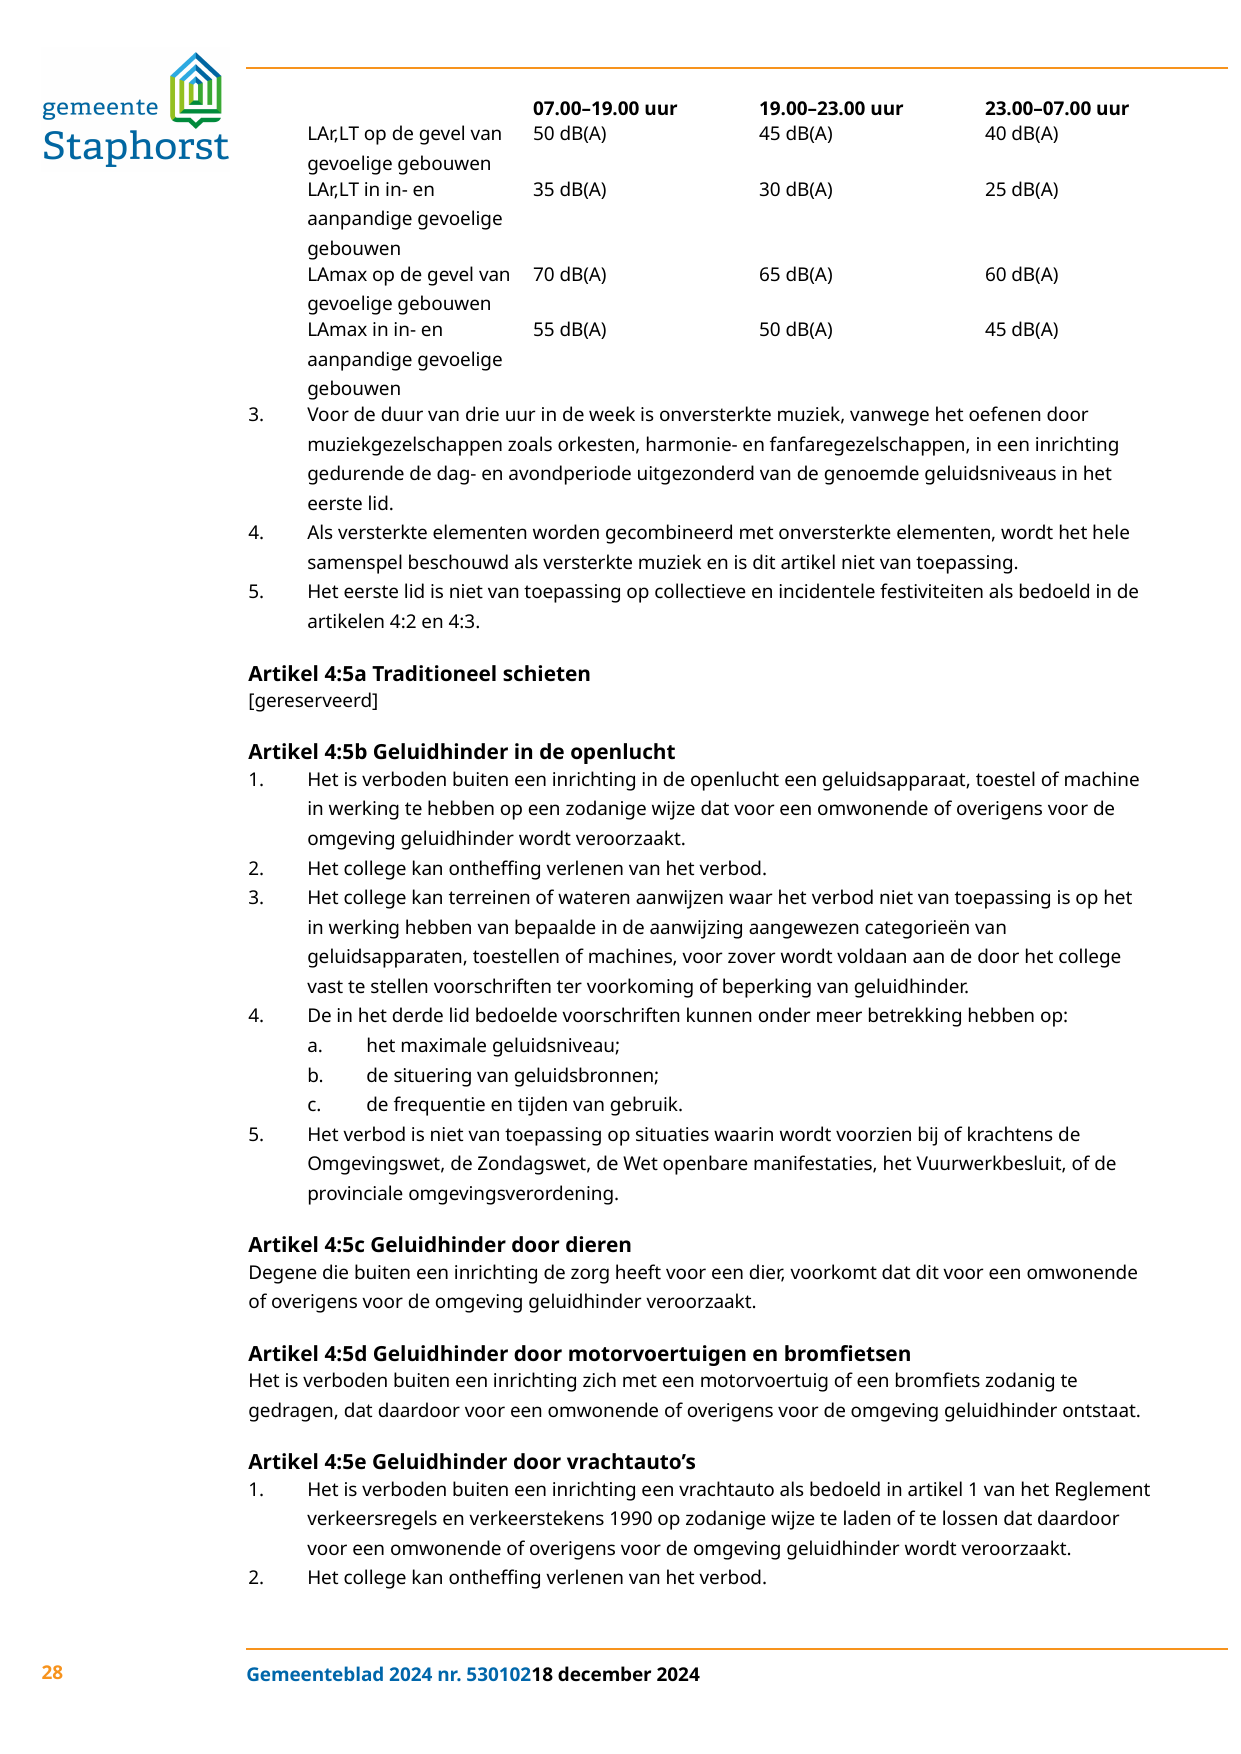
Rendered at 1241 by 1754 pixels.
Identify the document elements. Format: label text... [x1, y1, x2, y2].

list Voor de duur van drie uur in de week is onversterkte muziek, vanwege het oefenen door muziekgezelschappen zoals orkesten, harmonie- en fanfaregezelschappen, in een inrichting gedurende de dag- en avondperiode uitgezonderd van de genoemde geluidsniveaus in het eerste lid. [248, 401, 1152, 516]
list Het is verboden buiten een inrichting een vrachtauto als bedoeld in artikel 1 van het Reglement verkeersregels en verkeerstekens 1990 op zodanige wijze te laden of te lossen dat daardoor voor een omwonende of overigens voor de omgeving geluidhinder wordt veroorzaakt. [248, 1476, 1152, 1561]
table_cell 30 dB(A) [759, 176, 985, 261]
text [gereserveerd] [248, 687, 1152, 713]
table_cell 45 dB(A) [985, 316, 1211, 401]
table_cell LAr,LT op de gevel van gevoelige gebouwen [307, 121, 533, 176]
list het maximale geluidsniveau; [307, 1032, 1152, 1058]
text Het is verboden buiten een inrichting zich met een motorvoertuig of een bromfiets zodanig te gedragen, dat daardoor voor een omwonende of overigens voor de omgeving geluidhinder ontstaat. [248, 1367, 1152, 1423]
list Het college kan ontheffing verlenen van het verbod. [248, 855, 1152, 880]
text Artikel 4:5e Geluidhinder door vrachtauto’s [248, 1447, 1152, 1476]
list Het eerste lid is niet van toepassing op collectieve en incidentele festiviteiten als bedoeld in de artikelen 4:2 en 4:3. [248, 579, 1152, 634]
table_cell 65 dB(A) [759, 261, 985, 316]
list De in het derde lid bedoelde voorschriften kunnen onder meer betrekking hebben op: [248, 1003, 1152, 1028]
text Artikel 4:5c Geluidhinder door dieren [248, 1231, 1152, 1259]
table_cell 40 dB(A) [985, 121, 1211, 176]
list Het is verboden buiten een inrichting in de openlucht een geluidsapparaat, toestel of machine in werking te hebben op een zodanige wijze dat voor een omwonende of overigens voor de omgeving geluidhinder wordt veroorzaakt. [248, 766, 1152, 851]
table_cell 35 dB(A) [533, 176, 759, 261]
list de situering van geluidsbronnen; [307, 1062, 1152, 1087]
table_cell LAr,LT in in- en aanpandige gevoelige gebouwen [307, 176, 533, 261]
list de frequentie en tijden van gebruik. [307, 1091, 1152, 1117]
table_cell 60 dB(A) [985, 261, 1211, 316]
text Artikel 4:5d Geluidhinder door motorvoertuigen en bromfietsen [248, 1339, 1152, 1367]
table_header 07.00–19.00 uur [533, 95, 759, 121]
table_cell 50 dB(A) [533, 121, 759, 176]
table_cell 50 dB(A) [759, 316, 985, 401]
table_header 19.00–23.00 uur [759, 95, 985, 121]
table_header [307, 95, 533, 121]
table_cell 45 dB(A) [759, 121, 985, 176]
picture [41, 47, 231, 172]
list Het college kan ontheffing verlenen van het verbod. [248, 1564, 1152, 1590]
table_cell 70 dB(A) [533, 261, 759, 316]
text Degene die buiten een inrichting de zorg heeft voor een dier, voorkomt dat dit voor een omwonende of overigens voor de omgeving geluidhinder veroorzaakt. [248, 1259, 1152, 1314]
table_cell LAmax op de gevel van gevoelige gebouwen [307, 261, 533, 316]
text Artikel 4:5b Geluidhinder in de openlucht [248, 737, 1152, 766]
table_cell 25 dB(A) [985, 176, 1211, 261]
list Het verbod is niet van toepassing op situaties waarin wordt voorzien bij of krachtens de Omgevingswet, de Zondagswet, de Wet openbare manifestaties, het Vuurwerkbesluit, of de provinciale omgevingsverordening. [248, 1121, 1152, 1206]
table_cell LAmax in in- en aanpandige gevoelige gebouwen [307, 316, 533, 401]
text Artikel 4:5a Traditioneel schieten [248, 659, 1152, 687]
list Als versterkte elementen worden gecombineerd met onversterkte elementen, wordt het hele samenspel beschouwd als versterkte muziek en is dit artikel niet van toepassing. [248, 519, 1152, 575]
list Het college kan terreinen of wateren aanwijzen waar het verbod niet van toepassing is op het in werking hebben van bepaalde in de aanwijzing aangewezen categorieën van geluidsapparaten, toestellen of machines, voor zover wordt voldaan aan de door het college vast te stellen voorschriften ter voorkoming of beperking van geluidhinder. [248, 884, 1152, 999]
table_cell 55 dB(A) [533, 316, 759, 401]
table_header 23.00–07.00 uur [985, 95, 1211, 121]
